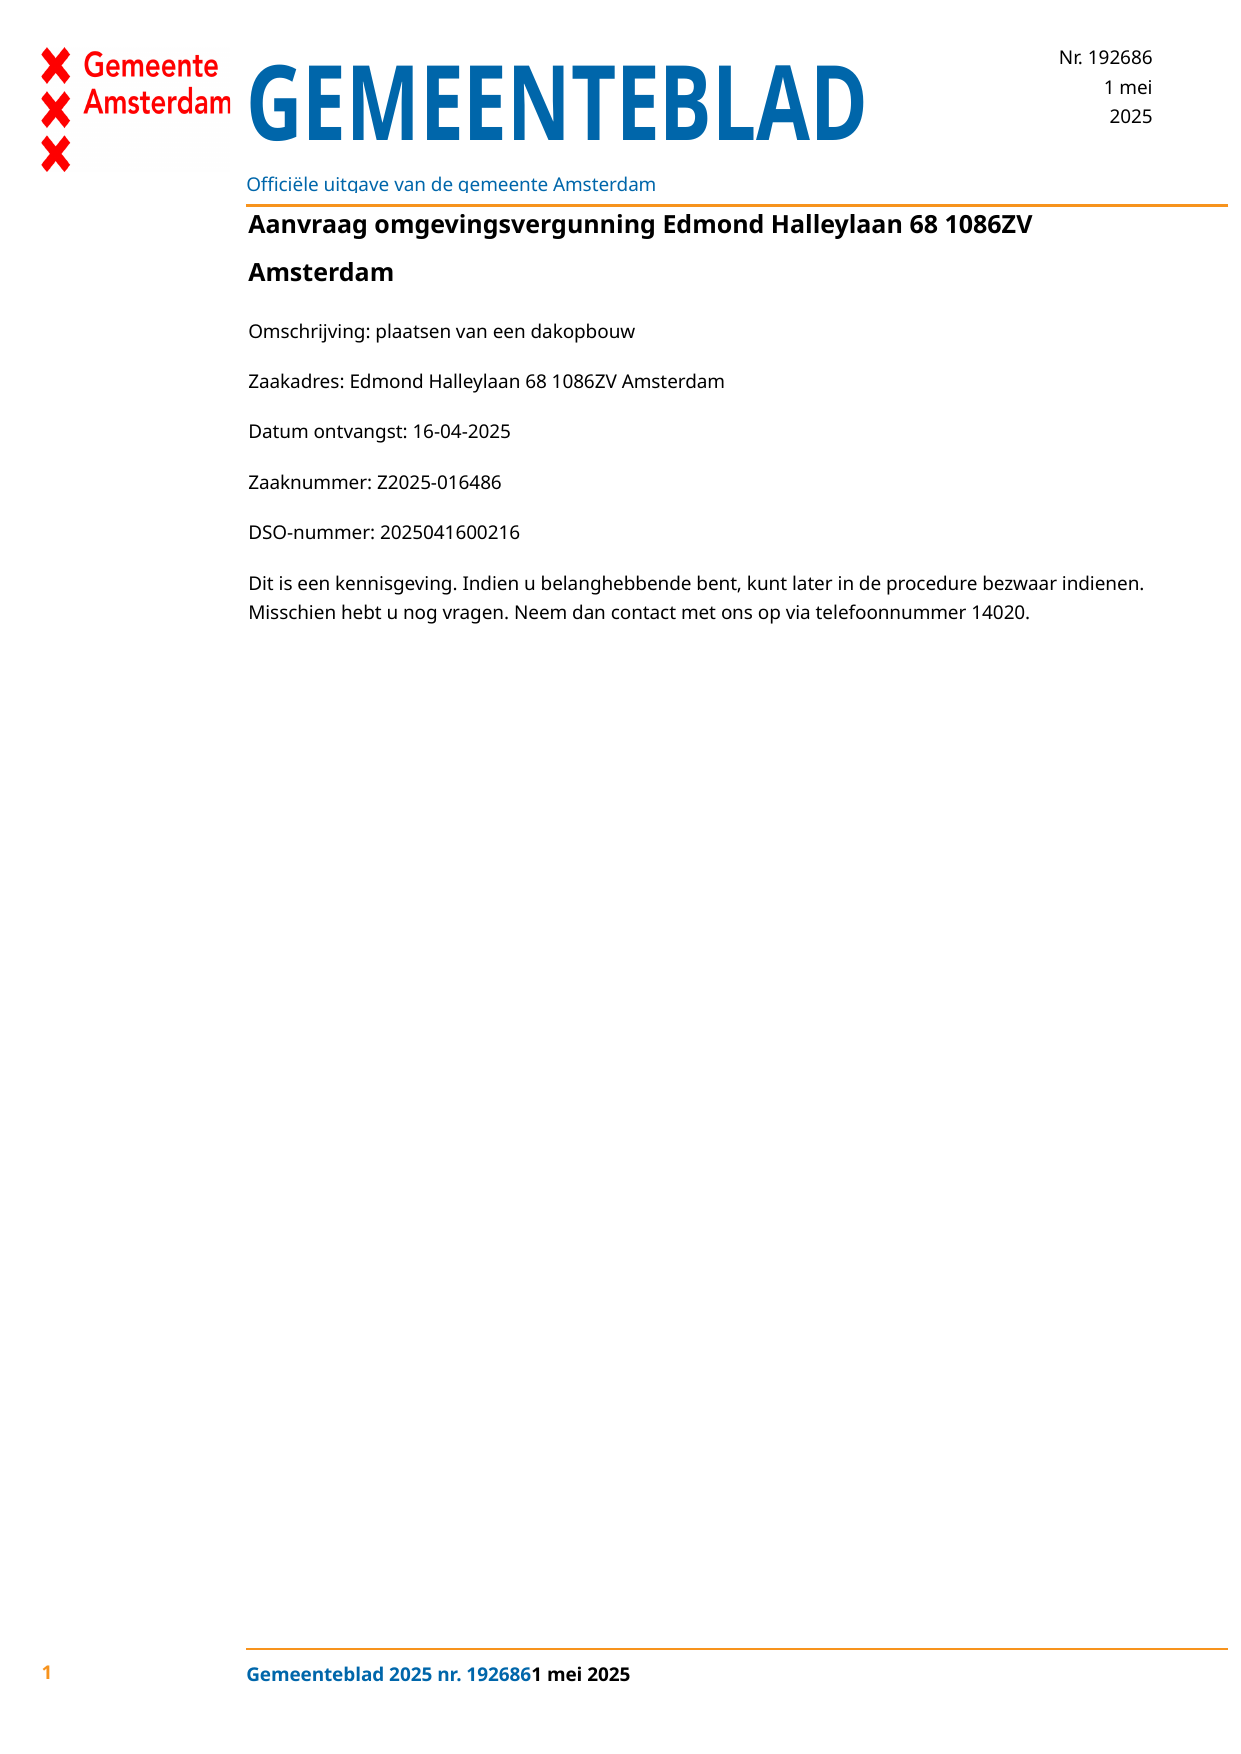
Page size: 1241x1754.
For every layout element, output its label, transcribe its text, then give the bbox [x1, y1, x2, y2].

text Zaakadres: Edmond Halleylaan 68 1086ZV Amsterdam [248, 368, 1152, 394]
text Zaaknummer: Z2025-016486 [248, 469, 1152, 495]
text DSO-nummer: 2025041600216 [248, 519, 1152, 545]
text Dit is een kennisgeving. Indien u belanghebbende bent, kunt later in de procedure bezwaar indienen. Misschien hebt u nog vragen. Neem dan contact met ons op via telefoonnummer 14020. [248, 570, 1152, 625]
text Aanvraag omgevingsvergunning Edmond Halleylaan 68 1086ZV Amsterdam [248, 207, 1152, 288]
text Omschrijving: plaatsen van een dakopbouw [248, 318, 1152, 344]
picture [41, 47, 231, 172]
text Datum ontvangst: 16-04-2025 [248, 419, 1152, 444]
